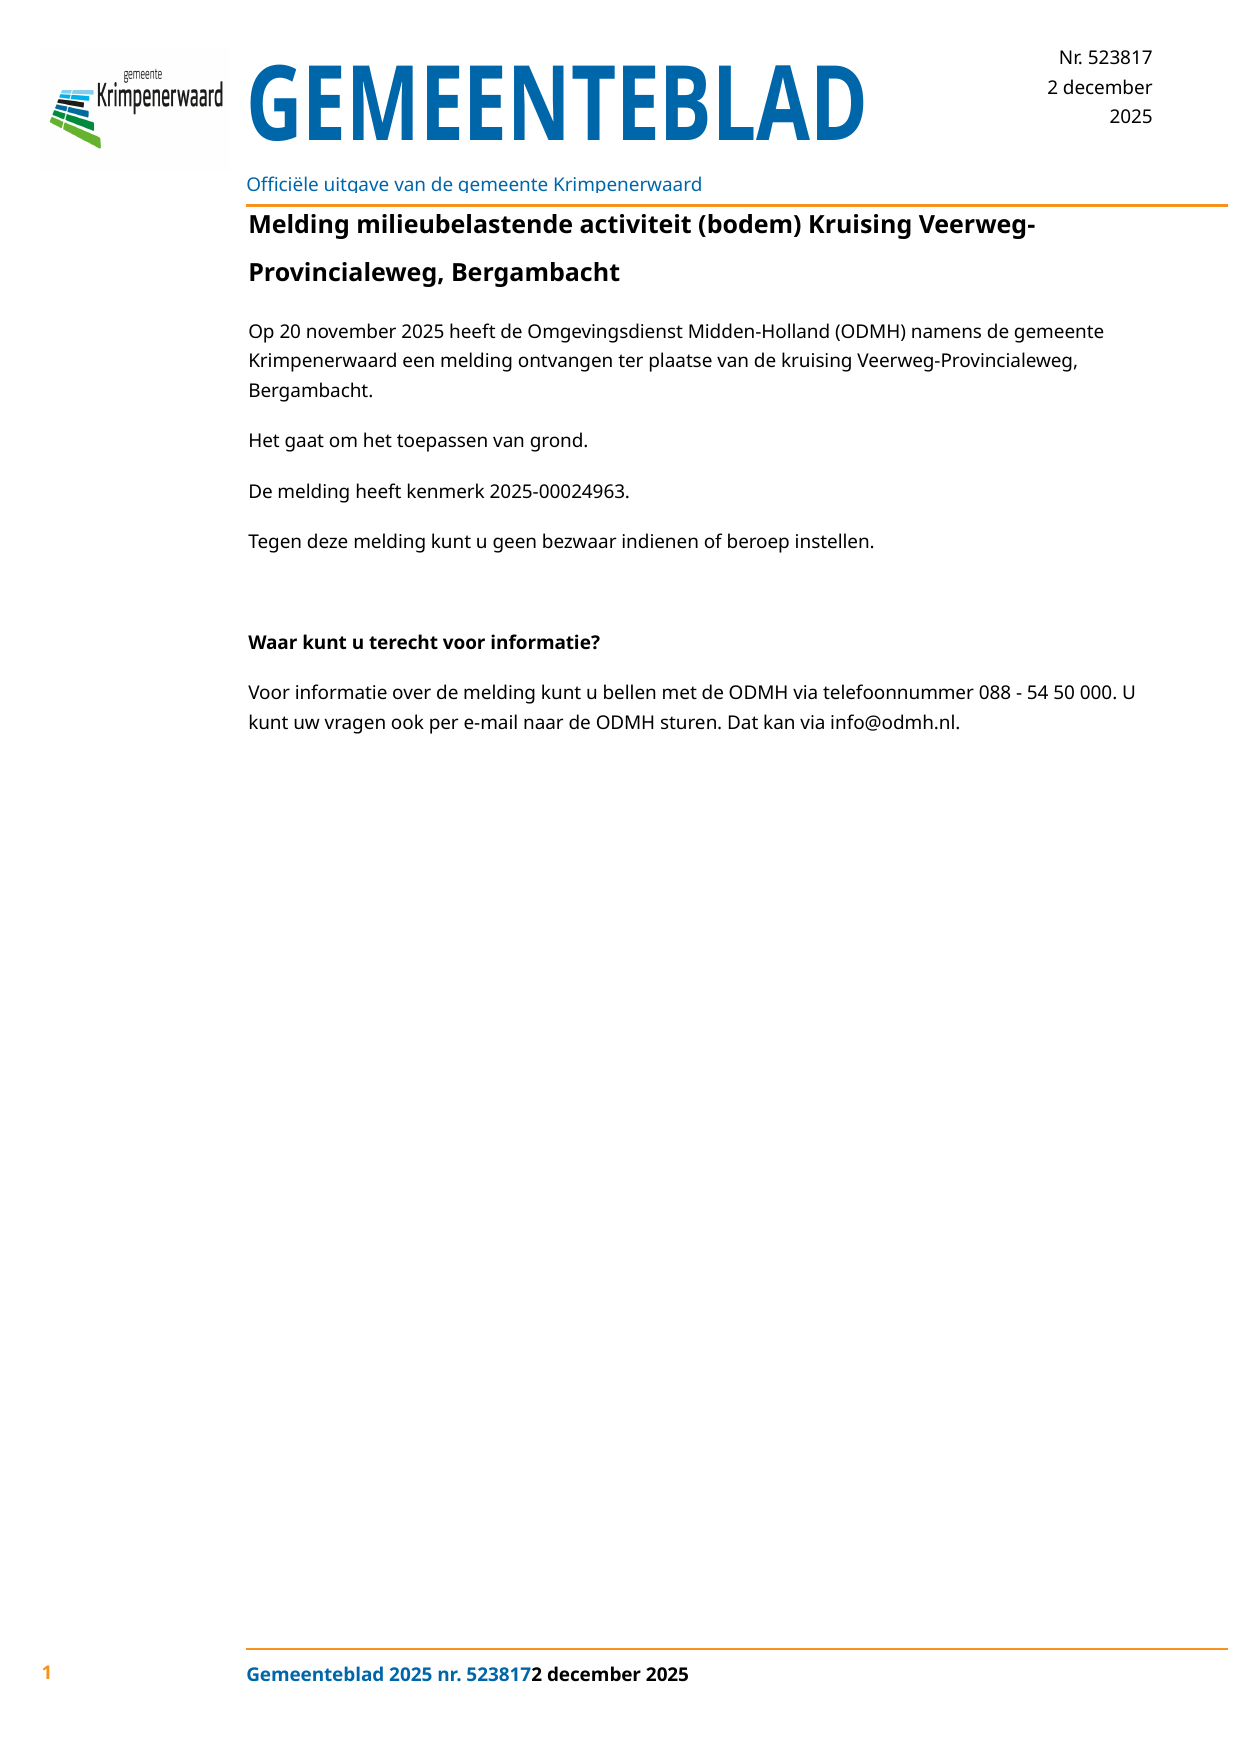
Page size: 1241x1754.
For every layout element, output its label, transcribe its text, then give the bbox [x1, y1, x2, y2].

text Voor informatie over de melding kunt u bellen met de ODMH via telefoonnummer 088 - 54 50 000. U kunt uw vragen ook per e-mail naar de ODMH sturen. Dat kan via info@odmh.nl. [248, 679, 1152, 735]
text Melding milieubelastende activiteit (bodem) Kruising Veerweg-Provincialeweg, Bergambacht [248, 207, 1152, 288]
text Waar kunt u terecht voor informatie? [248, 629, 1152, 655]
text Op 20 november 2025 heeft de Omgevingsdienst Midden-Holland (ODMH) namens de gemeente Krimpenerwaard een melding ontvangen ter plaatse van de kruising Veerweg-Provincialeweg, Bergambacht. [248, 318, 1152, 403]
picture [41, 47, 231, 172]
text De melding heeft kenmerk 2025-00024963. [248, 478, 1152, 504]
text Tegen deze melding kunt u geen bezwaar indienen of beroep instellen. [248, 528, 1152, 554]
text Het gaat om het toepassen van grond. [248, 427, 1152, 453]
